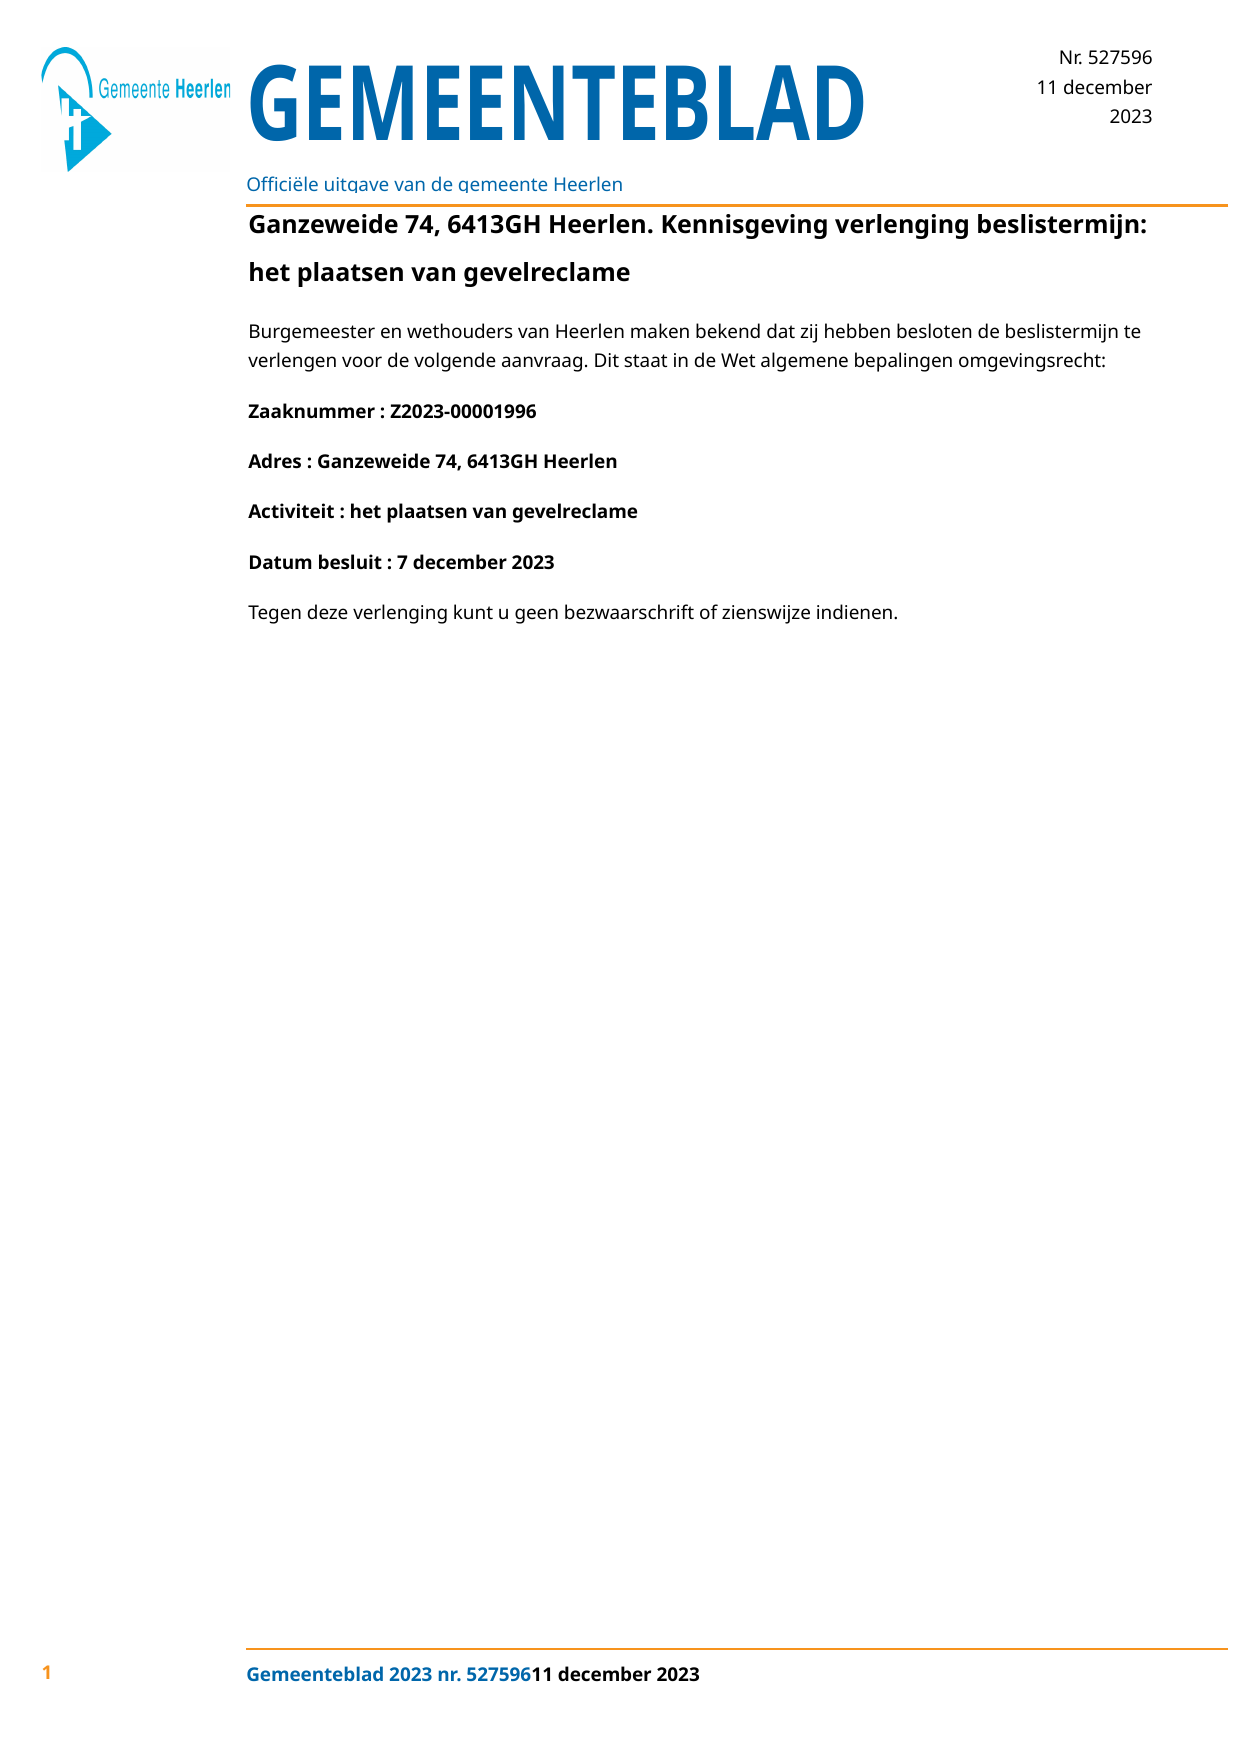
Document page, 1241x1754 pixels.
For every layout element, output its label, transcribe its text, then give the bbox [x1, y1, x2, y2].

text Activiteit : het plaatsen van gevelreclame [248, 499, 1152, 524]
text Adres : Ganzeweide 74, 6413GH Heerlen [248, 448, 1152, 474]
text Burgemeester en wethouders van Heerlen maken bekend dat zij hebben besloten de beslistermijn te verlengen voor de volgende aanvraag. Dit staat in de Wet algemene bepalingen omgevingsrecht: [248, 318, 1152, 373]
text Ganzeweide 74, 6413GH Heerlen. Kennisgeving verlenging beslistermijn: het plaatsen van gevelreclame [248, 207, 1152, 288]
text Zaaknummer : Z2023-00001996 [248, 398, 1152, 424]
picture [41, 47, 231, 172]
text Datum besluit : 7 december 2023 [248, 549, 1152, 575]
picture [41, 47, 59, 70]
text Tegen deze verlenging kunt u geen bezwaarschrift of zienswijze indienen. [248, 599, 1152, 625]
